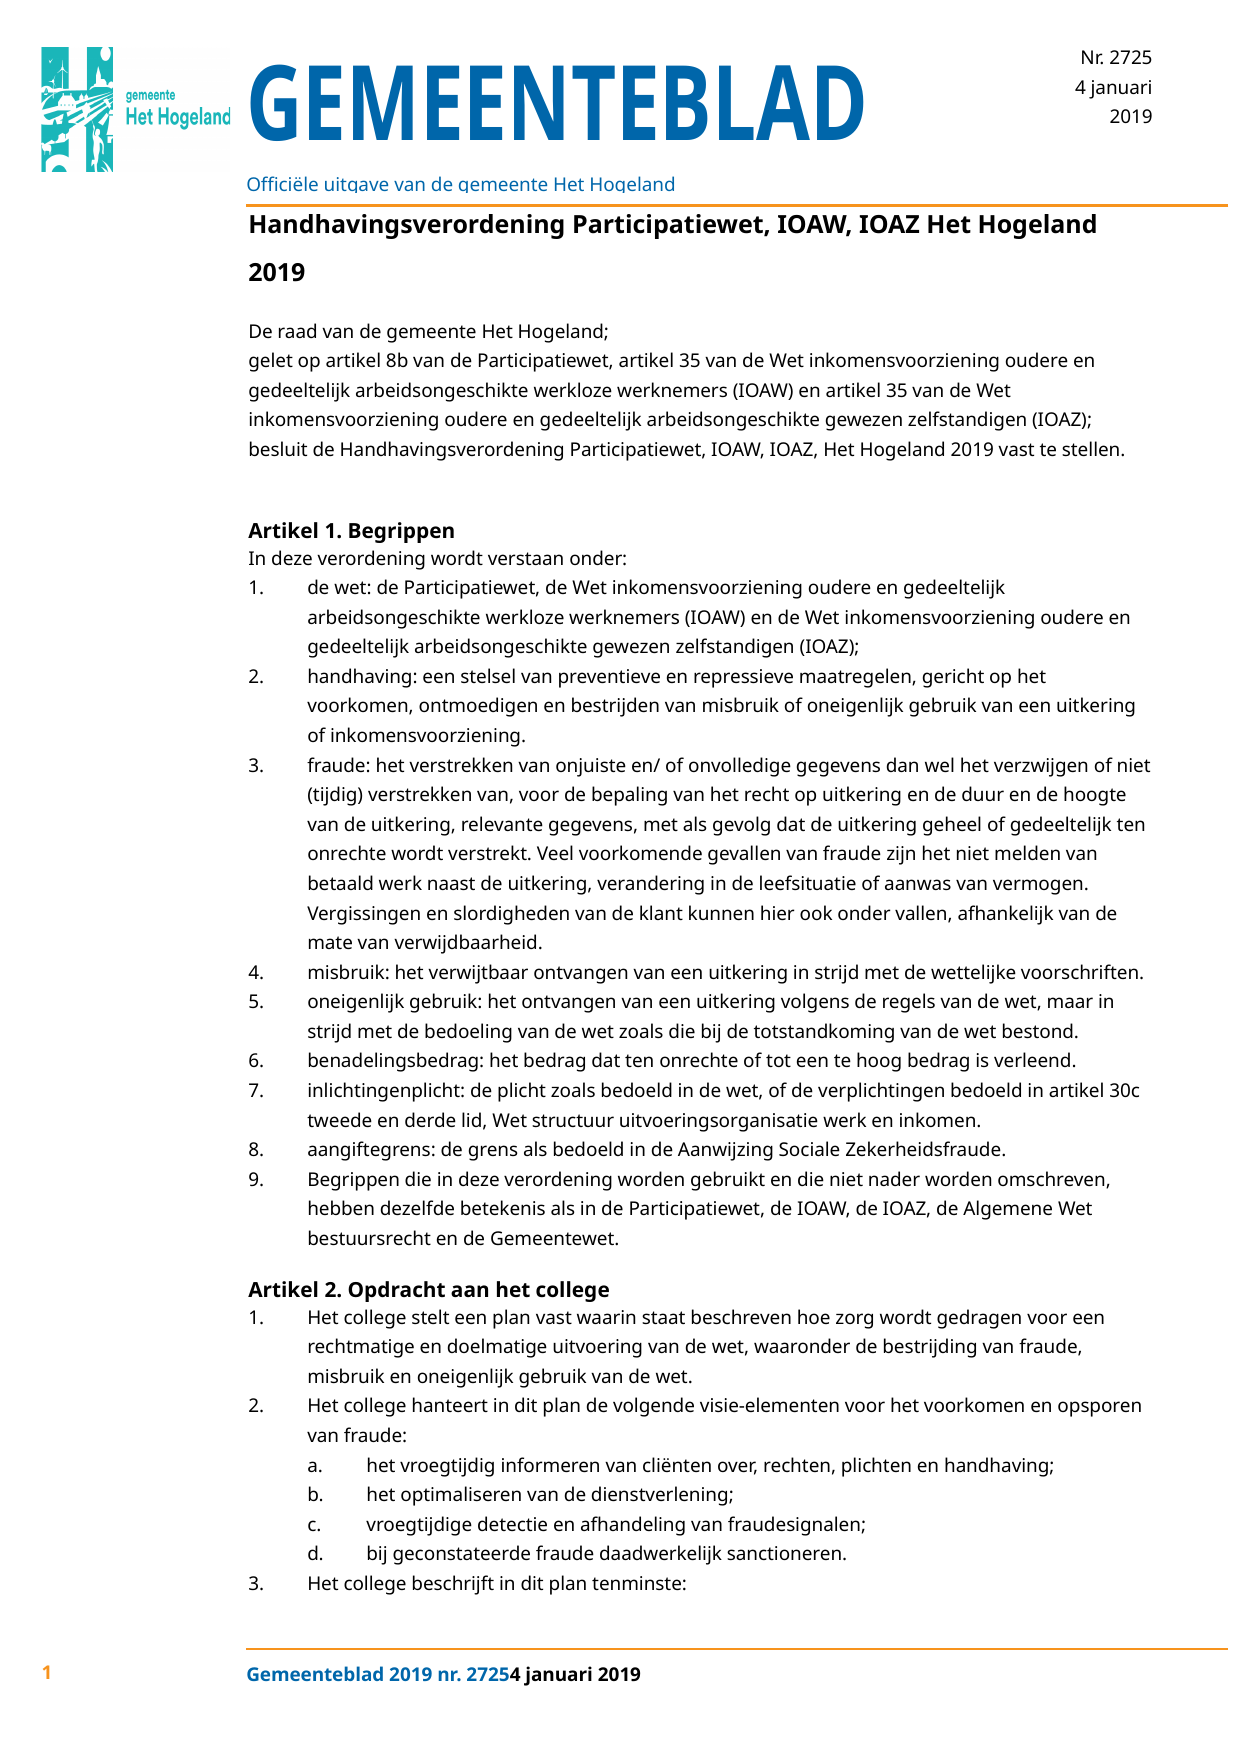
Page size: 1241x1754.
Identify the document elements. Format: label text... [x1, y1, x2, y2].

text gelet op artikel 8b van de Participatiewet, artikel 35 van de Wet inkomensvoorziening oudere en gedeeltelijk arbeidsongeschikte werkloze werknemers (IOAW) en artikel 35 van de Wet inkomensvoorziening oudere en gedeeltelijk arbeidsongeschikte gewezen zelfstandigen (IOAZ); [248, 347, 1152, 432]
list oneigenlijk gebruik: het ontvangen van een uitkering volgens de regels van de wet, maar in strijd met de bedoeling van de wet zoals die bij de totstandkoming van de wet bestond. [248, 988, 1152, 1044]
text In deze verordening wordt verstaan onder: [248, 545, 1152, 570]
list misbruik: het verwijtbaar ontvangen van een uitkering in strijd met de wettelijke voorschriften. [248, 959, 1152, 984]
list het vroegtijdig informeren van cliënten over, rechten, plichten en handhaving; [307, 1452, 1152, 1478]
text De raad van de gemeente Het Hogeland; [248, 318, 1152, 344]
list aangiftegrens: de grens als bedoeld in de Aanwijzing Sociale Zekerheidsfraude. [248, 1136, 1152, 1162]
list Het college stelt een plan vast waarin staat beschreven hoe zorg wordt gedragen voor een rechtmatige en doelmatige uitvoering van de wet, waaronder de bestrijding van fraude, misbruik en oneigenlijk gebruik van de wet. [248, 1304, 1152, 1389]
list handhaving: een stelsel van preventieve en repressieve maatregelen, gericht op het voorkomen, ontmoedigen en bestrijden van misbruik of oneigenlijk gebruik van een uitkering of inkomensvoorziening. [248, 663, 1152, 748]
list vroegtijdige detectie en afhandeling van fraudesignalen; [307, 1511, 1152, 1537]
list benadelingsbedrag: het bedrag dat ten onrechte of tot een te hoog bedrag is verleend. [248, 1048, 1152, 1073]
list Begrippen die in deze verordening worden gebruikt en die niet nader worden omschreven, hebben dezelfde betekenis als in de Participatiewet, de IOAW, de IOAZ, de Algemene Wet bestuursrecht en de Gemeentewet. [248, 1166, 1152, 1251]
list het optimaliseren van de dienstverlening; [307, 1481, 1152, 1507]
text Artikel 2. Opdracht aan het college [248, 1276, 1152, 1304]
list bij geconstateerde fraude daadwerkelijk sanctioneren. [307, 1541, 1152, 1566]
list fraude: het verstrekken van onjuiste en/ of onvolledige gegevens dan wel het verzwijgen of niet (tijdig) verstrekken van, voor de bepaling van het recht op uitkering en de duur en de hoogte van de uitkering, relevante gegevens, met als gevolg dat de uitkering geheel of gedeeltelijk ten onrechte wordt verstrekt. Veel voorkomende gevallen van fraude zijn het niet melden van betaald werk naast de uitkering, verandering in de leefsituatie of aanwas van vermogen. Vergissingen en slordigheden van de klant kunnen hier ook onder vallen, afhankelijk van de mate van verwijdbaarheid. [248, 752, 1152, 955]
list Het college hanteert in dit plan de volgende visie-elementen voor het voorkomen en opsporen van fraude: [248, 1393, 1152, 1448]
picture [41, 47, 231, 172]
text Handhavingsverordening Participatiewet, IOAW, IOAZ Het Hogeland 2019 [248, 207, 1152, 288]
text Artikel 1. Begrippen [248, 516, 1152, 545]
list Het college beschrijft in dit plan tenminste: [248, 1570, 1152, 1596]
list de wet: de Participatiewet, de Wet inkomensvoorziening oudere en gedeeltelijk arbeidsongeschikte werkloze werknemers (IOAW) en de Wet inkomensvoorziening oudere en gedeeltelijk arbeidsongeschikte gewezen zelfstandigen (IOAZ); [248, 574, 1152, 659]
list inlichtingenplicht: de plicht zoals bedoeld in de wet, of de verplichtingen bedoeld in artikel 30c tweede en derde lid, Wet structuur uitvoeringsorganisatie werk en inkomen. [248, 1077, 1152, 1132]
text besluit de Handhavingsverordening Participatiewet, IOAW, IOAZ, Het Hogeland 2019 vast te stellen. [248, 436, 1152, 462]
